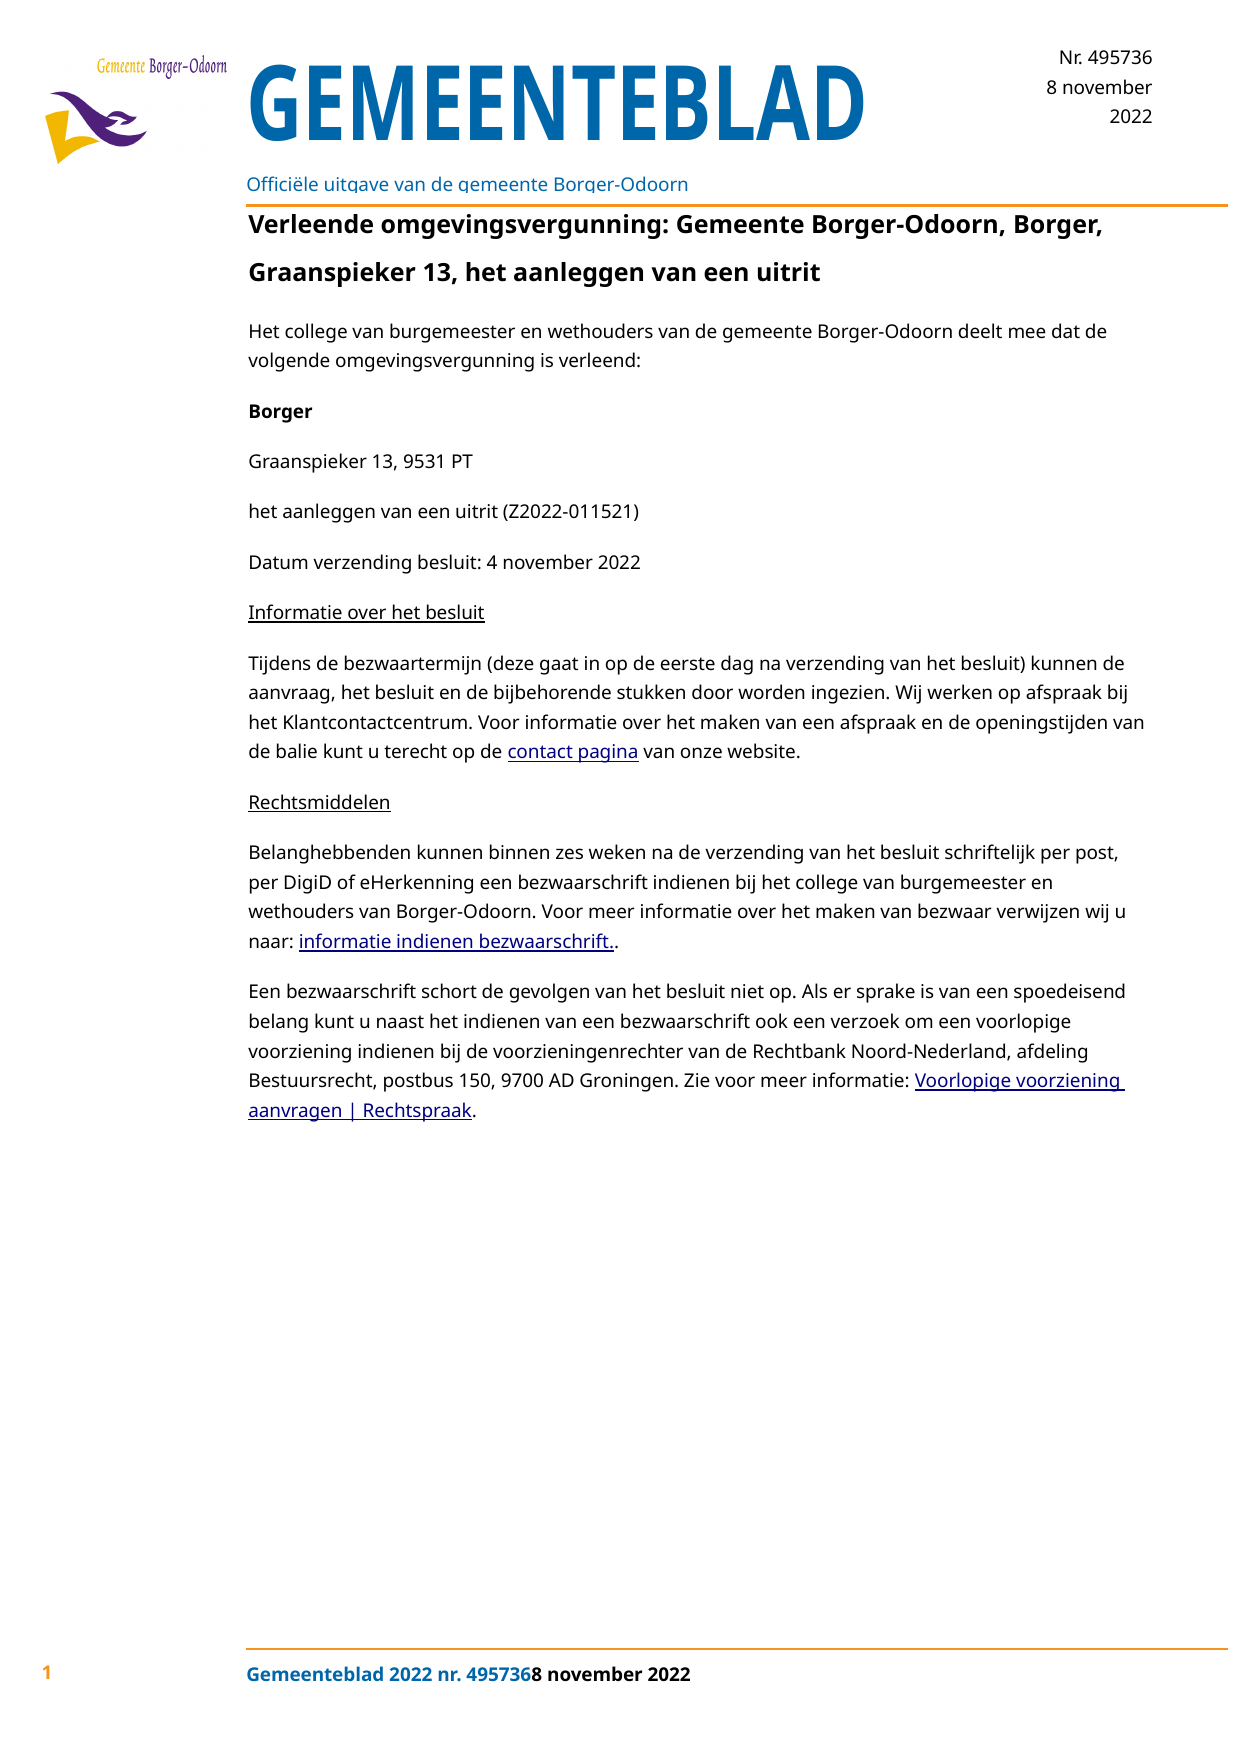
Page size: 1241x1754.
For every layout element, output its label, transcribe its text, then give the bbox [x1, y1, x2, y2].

text Borger [248, 398, 1152, 424]
text Een bezwaarschrift schort de gevolgen van het besluit niet op. Als er sprake is van een spoedeisend belang kunt u naast het indienen van een bezwaarschrift ook een verzoek om een voorlopige voorziening indienen bij de voorzieningenrechter van de Rechtbank Noord-Nederland, afdeling Bestuursrecht, postbus 150, 9700 AD Groningen. Zie voor meer informatie: Voorlopige voorziening aanvragen | Rechtspraak. [248, 979, 1152, 1123]
text Het college van burgemeester en wethouders van de gemeente Borger-Odoorn deelt mee dat de volgende omgevingsvergunning is verleend: [248, 318, 1152, 373]
text Rechtsmiddelen [248, 789, 1152, 815]
picture [41, 47, 231, 172]
text Graanspieker 13, 9531 PT [248, 448, 1152, 474]
text Belanghebbenden kunnen binnen zes weken na de verzending van het besluit schriftelijk per post, per DigiD of eHerkenning een bezwaarschrift indienen bij het college van burgemeester en wethouders van Borger-Odoorn. Voor meer informatie over het maken van bezwaar verwijzen wij u naar: informatie indienen bezwaarschrift.. [248, 839, 1152, 954]
text Tijdens de bezwaartermijn (deze gaat in op de eerste dag na verzending van het besluit) kunnen de aanvraag, het besluit en de bijbehorende stukken door worden ingezien. Wij werken op afspraak bij het Klantcontactcentrum. Voor informatie over het maken van een afspraak en de openingstijden van de balie kunt u terecht op de contact pagina van onze website. [248, 650, 1152, 764]
text Datum verzending besluit: 4 november 2022 [248, 549, 1152, 575]
text Verleende omgevingsvergunning: Gemeente Borger-Odoorn, Borger, Graanspieker 13, het aanleggen van een uitrit [248, 207, 1152, 288]
text het aanleggen van een uitrit (Z2022-011521) [248, 499, 1152, 524]
text Informatie over het besluit [248, 599, 1152, 625]
